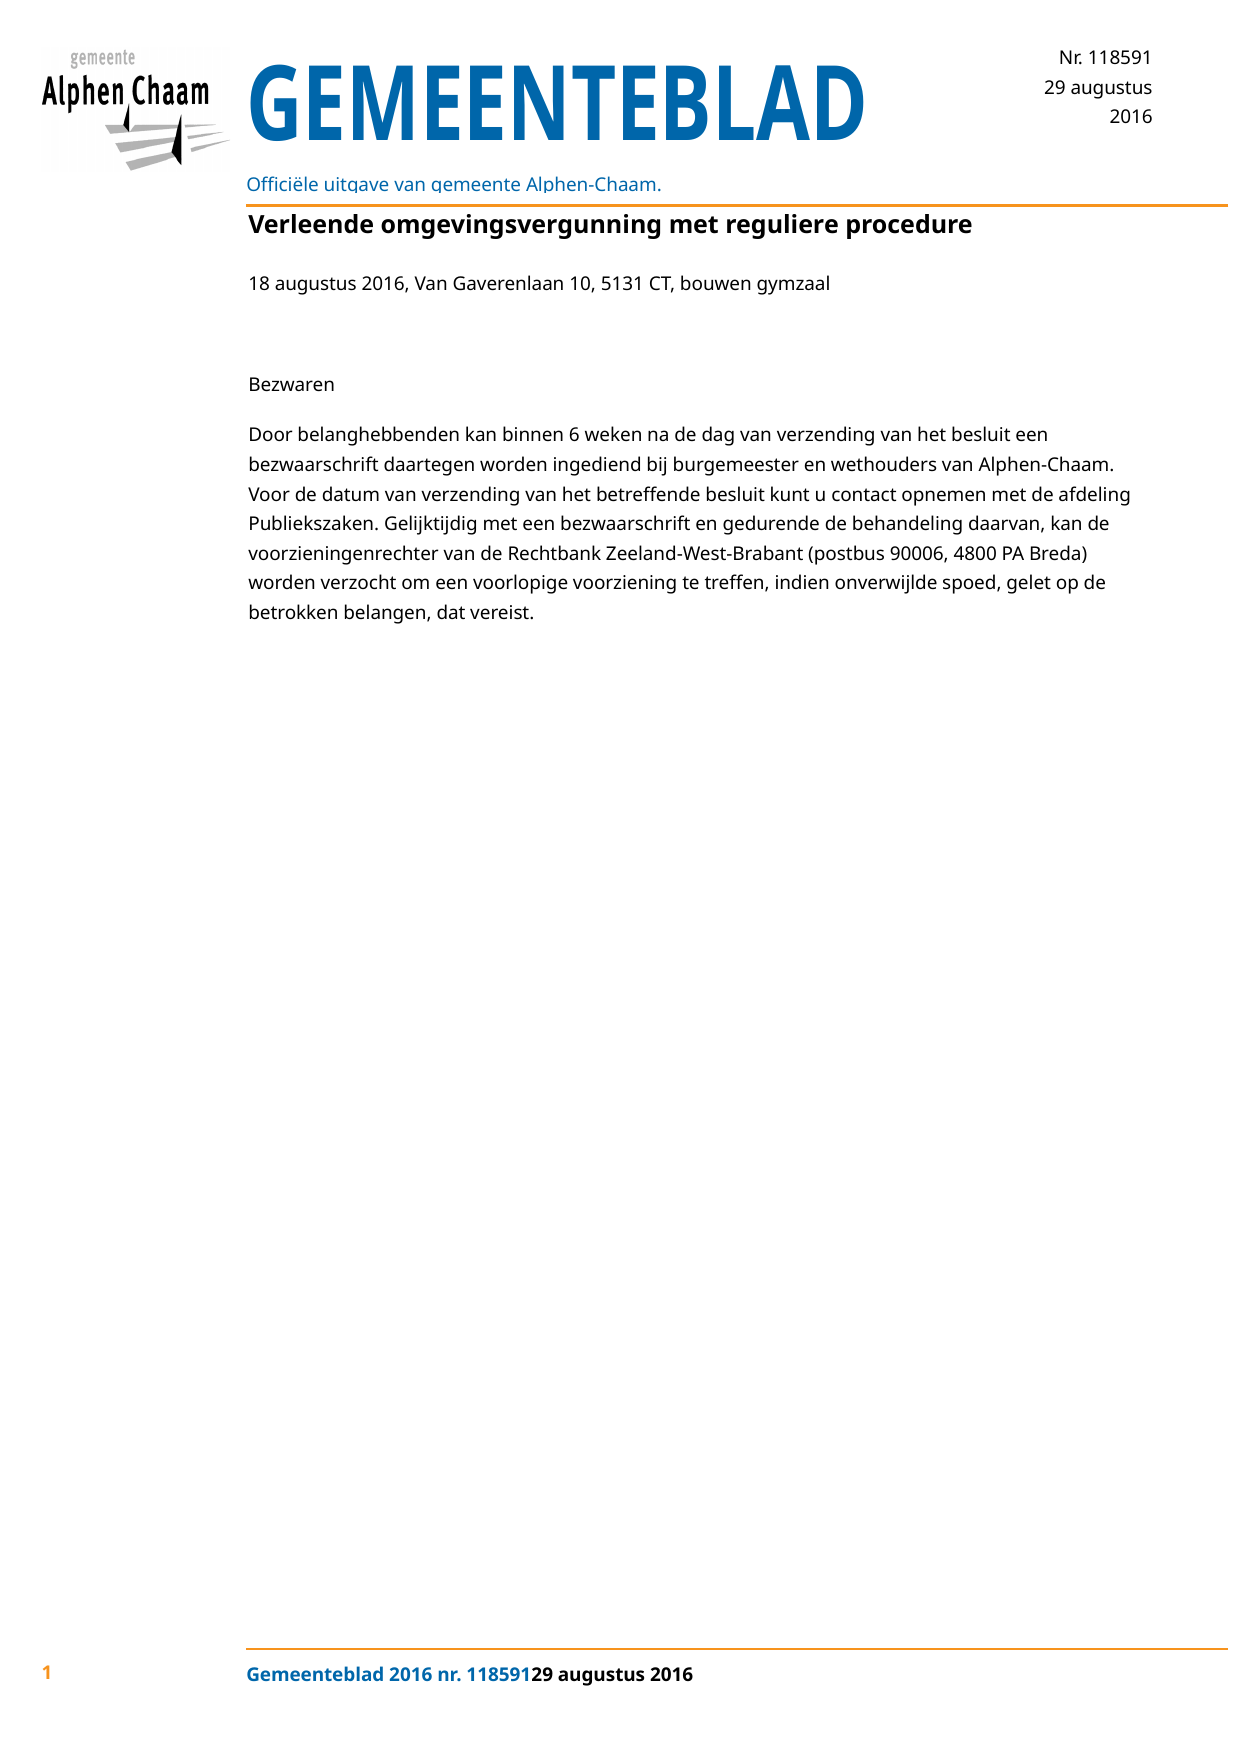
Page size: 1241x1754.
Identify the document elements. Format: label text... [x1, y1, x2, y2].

text Bezwaren [248, 371, 1152, 397]
text Door belanghebbenden kan binnen 6 weken na de dag van verzending van het besluit een bezwaarschrift daartegen worden ingediend bij burgemeester en wethouders van Alphen-Chaam. Voor de datum van verzending van het betreffende besluit kunt u contact opnemen met de afdeling Publiekszaken. Gelijktijdig met een bezwaarschrift en gedurende de behandeling daarvan, kan de voorzieningenrechter van de Rechtbank Zeeland-West-Brabant (postbus 90006, 4800 PA Breda) worden verzocht om een voorlopige voorziening te treffen, indien onverwijlde spoed, gelet op de betrokken belangen, dat vereist. [248, 422, 1152, 625]
picture [41, 47, 231, 172]
text 18 augustus 2016, Van Gaverenlaan 10, 5131 CT, bouwen gymzaal [248, 270, 1152, 296]
text Verleende omgevingsvergunning met reguliere procedure [248, 207, 1152, 241]
